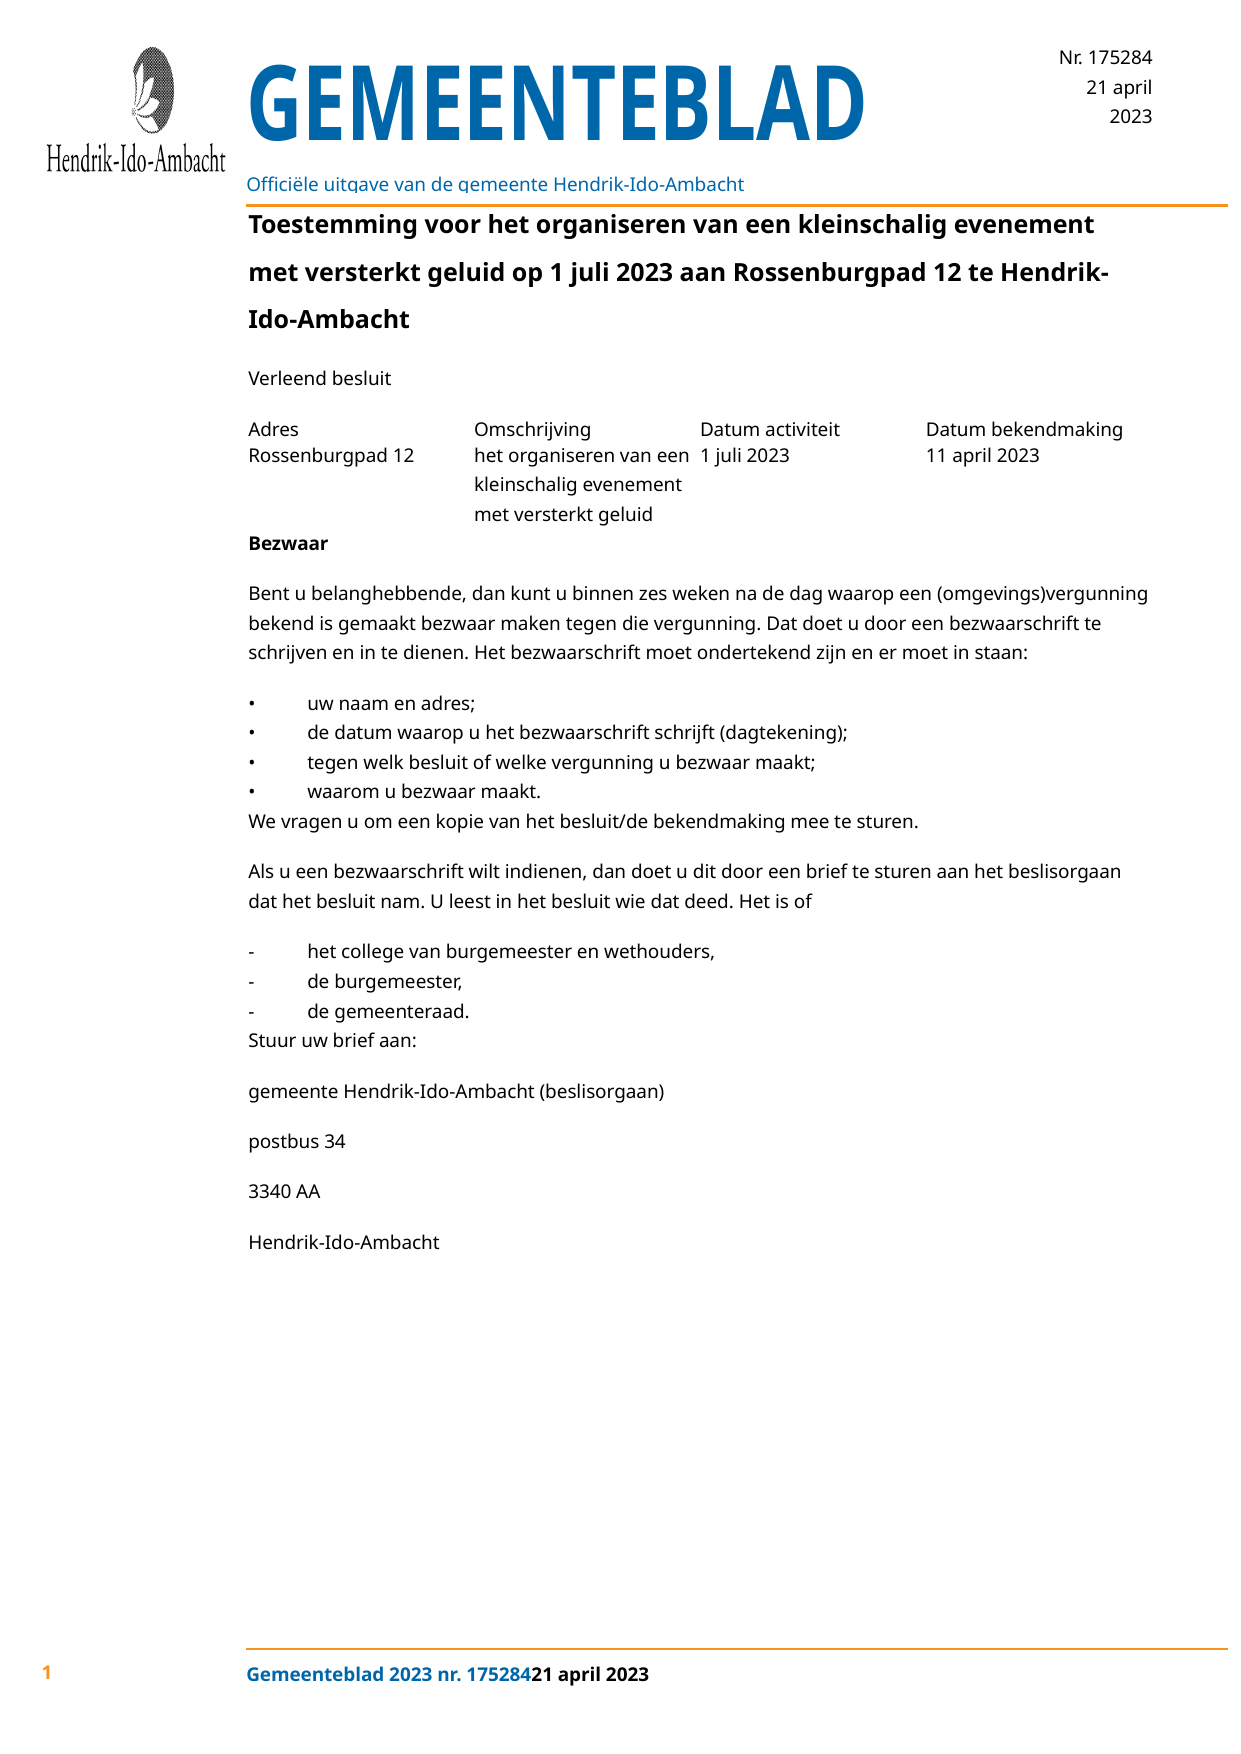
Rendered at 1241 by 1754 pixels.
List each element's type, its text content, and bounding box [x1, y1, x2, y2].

text postbus 34 [248, 1128, 1152, 1154]
text Bezwaar [248, 530, 1152, 556]
text Als u een bezwaarschrift wilt indienen, dan doet u dit door een brief te sturen aan het beslisorgaan dat het besluit nam. U leest in het besluit wie dat deed. Het is of [248, 859, 1152, 914]
list de datum waarop u het bezwaarschrift schrijft (dagtekening); [248, 719, 1152, 745]
list de burgemeester, [248, 968, 1152, 994]
text Bent u belanghebbende, dan kunt u binnen zes weken na de dag waarop een (omgevings)vergunning bekend is gemaakt bezwaar maken tegen die vergunning. Dat doet u door een bezwaarschrift te schrijven en in te dienen. Het bezwaarschrift moet ondertekend zijn en er moet in staan: [248, 580, 1152, 665]
list uw naam en adres; [248, 690, 1152, 716]
text 3340 AA [248, 1179, 1152, 1204]
picture [41, 47, 231, 172]
text gemeente Hendrik-Ido-Ambacht (beslisorgaan) [248, 1078, 1152, 1103]
list de gemeenteraad. [248, 998, 1152, 1023]
text Stuur uw brief aan: [248, 1027, 1152, 1053]
list tegen welk besluit of welke vergunning u bezwaar maakt; [248, 749, 1152, 775]
text Toestemming voor het organiseren van een kleinschalig evenement met versterkt geluid op 1 juli 2023 aan Rossenburgpad 12 te Hendrik-Ido-Ambacht [248, 207, 1152, 336]
table_header Omschrijving [474, 416, 700, 442]
table_cell 11 april 2023 [926, 442, 1152, 527]
table_header Adres [248, 416, 474, 442]
text Verleend besluit [248, 366, 1152, 391]
list waarom u bezwaar maakt. [248, 779, 1152, 804]
table_cell Rossenburgpad 12 [248, 442, 474, 527]
text We vragen u om een kopie van het besluit/de bekendmaking mee te sturen. [248, 808, 1152, 834]
text Hendrik-Ido-Ambacht [248, 1229, 1152, 1255]
table_header Datum activiteit [700, 416, 926, 442]
table_cell het organiseren van een kleinschalig evenement met versterkt geluid [474, 442, 700, 527]
list het college van burgemeester en wethouders, [248, 939, 1152, 964]
table_header Datum bekendmaking [926, 416, 1152, 442]
table_cell 1 juli 2023 [700, 442, 926, 527]
